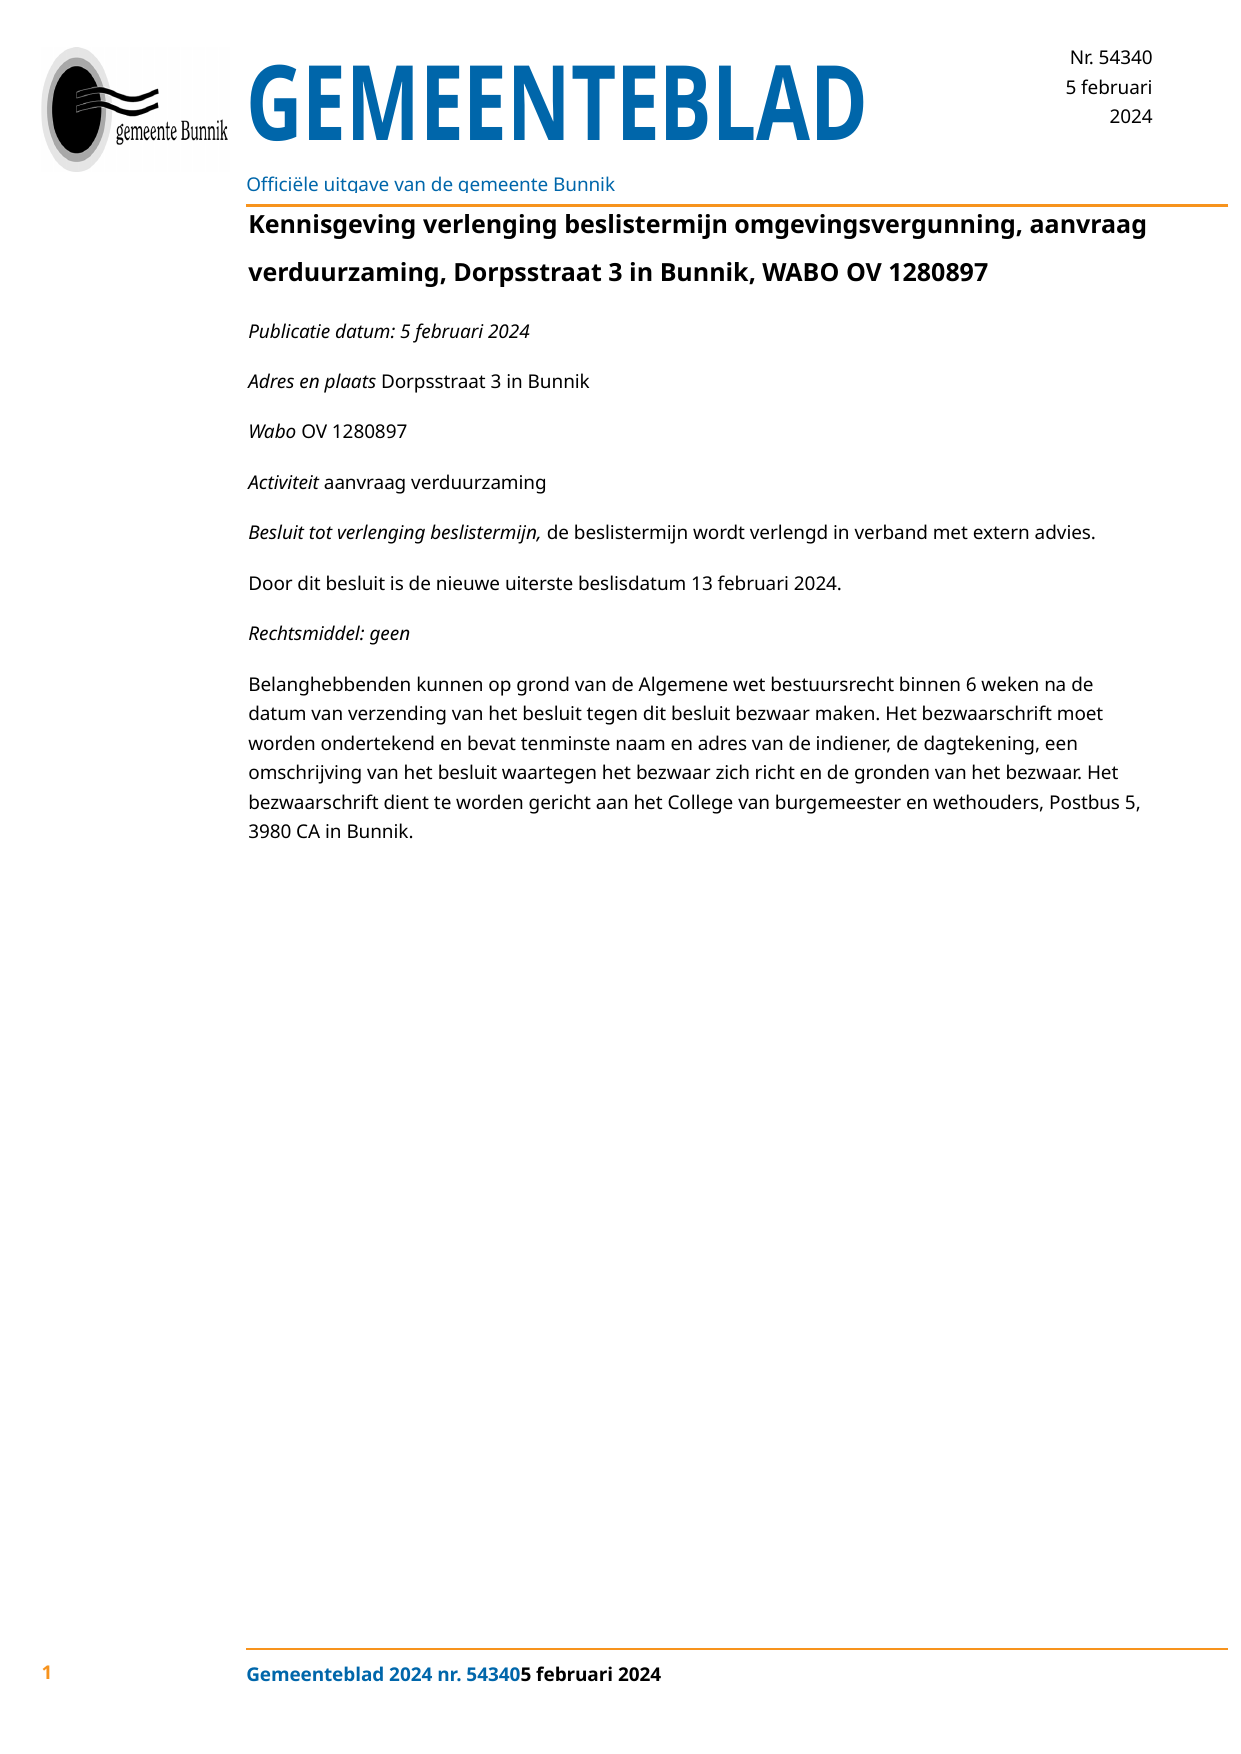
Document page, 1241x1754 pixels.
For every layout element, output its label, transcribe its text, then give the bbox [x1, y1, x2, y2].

text Adres en plaats Dorpsstraat 3 in Bunnik [248, 368, 1152, 394]
text Publicatie datum: 5 februari 2024 [248, 318, 1152, 344]
text Wabo OV 1280897 [248, 419, 1152, 444]
text Activiteit aanvraag verduurzaming [248, 469, 1152, 495]
text Belanghebbenden kunnen op grond van de Algemene wet bestuursrecht binnen 6 weken na de datum van verzending van het besluit tegen dit besluit bezwaar maken. Het bezwaarschrift moet worden ondertekend en bevat tenminste naam en adres van de indiener, de dagtekening, een omschrijving van het besluit waartegen het bezwaar zich richt en de gronden van het bezwaar. Het bezwaarschrift dient te worden gericht aan het College van burgemeester en wethouders, Postbus 5, 3980 CA in Bunnik. [248, 671, 1152, 844]
text Besluit tot verlenging beslistermijn, de beslistermijn wordt verlengd in verband met extern advies. [248, 519, 1152, 545]
text Kennisgeving verlenging beslistermijn omgevingsvergunning, aanvraag verduurzaming, Dorpsstraat 3 in Bunnik, WABO OV 1280897 [248, 207, 1152, 288]
text Door dit besluit is de nieuwe uiterste beslisdatum 13 februari 2024. [248, 570, 1152, 596]
text Rechtsmiddel: geen [248, 620, 1152, 646]
picture [41, 47, 231, 172]
